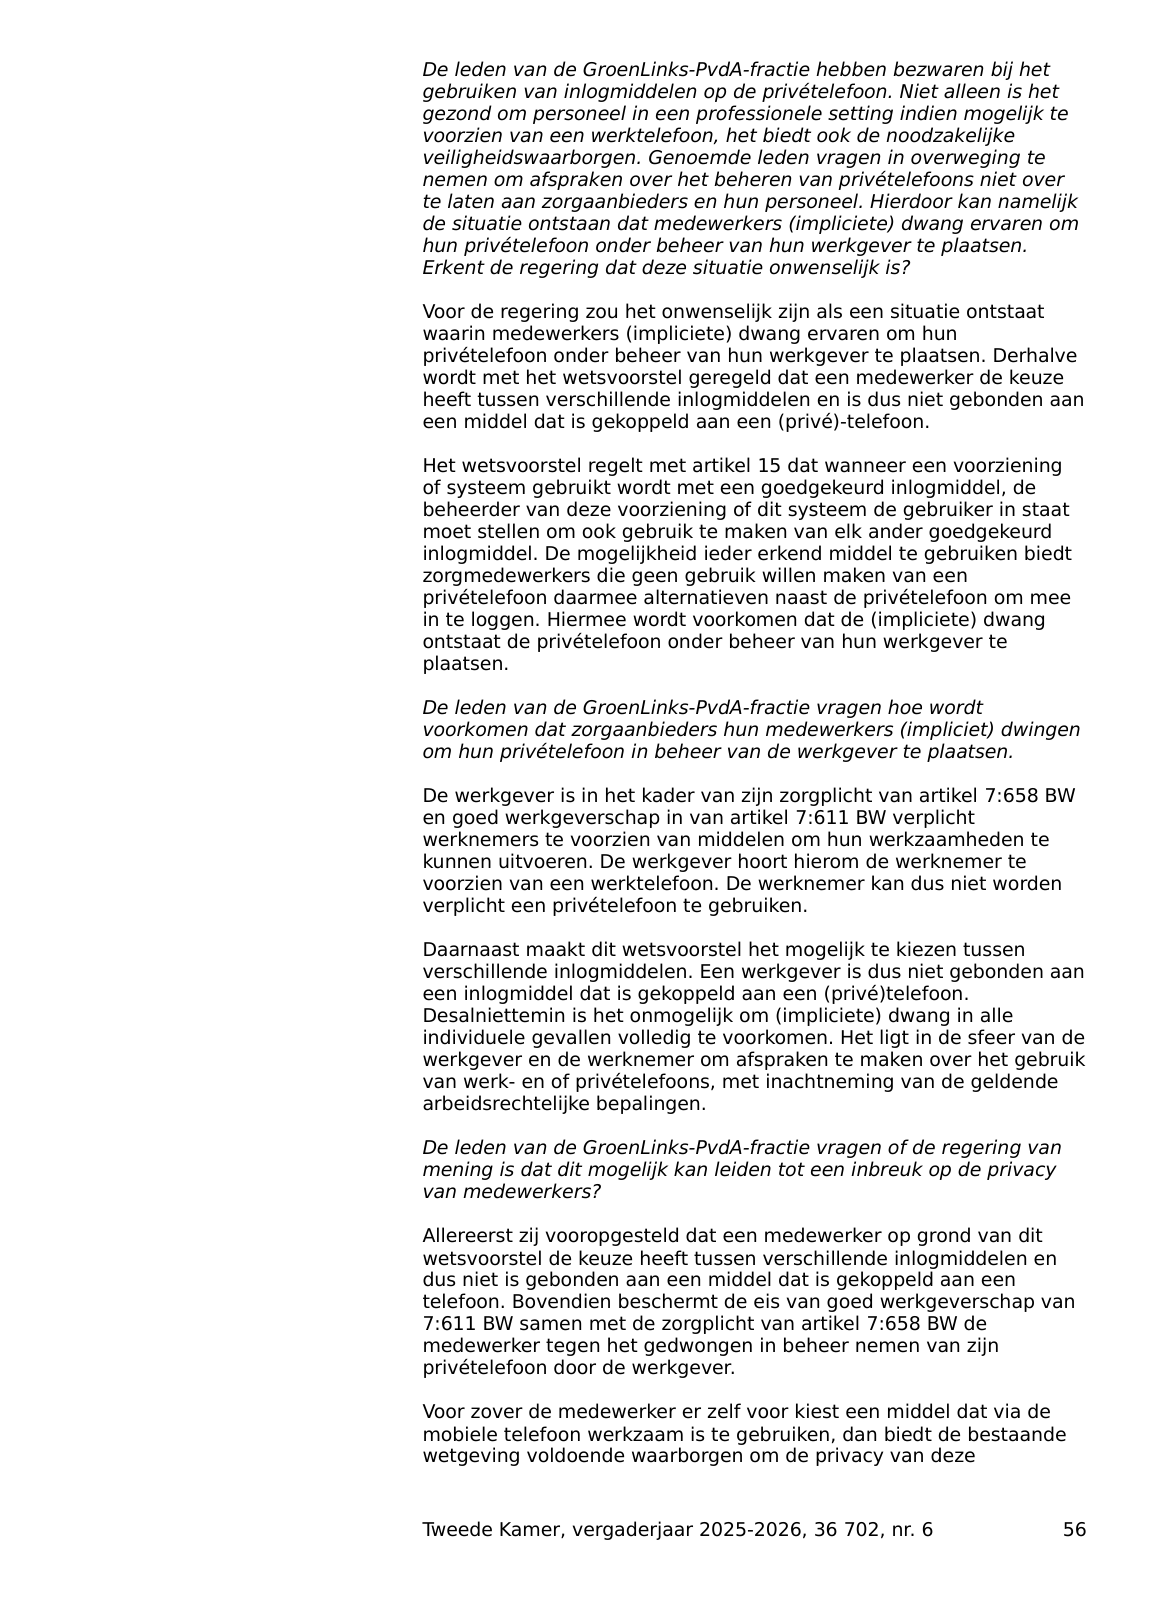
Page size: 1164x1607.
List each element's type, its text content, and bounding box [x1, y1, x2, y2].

text De leden van de GroenLinks-PvdA-fractie vragen hoe wordt voorkomen dat zorgaanbieders hun medewerkers (impliciet) dwingen om hun privételefoon in beheer van de werkgever te plaatsen. [422, 697, 1087, 763]
text De leden van de GroenLinks-PvdA-fractie hebben bezwaren bij het gebruiken van inlogmiddelen op de privételefoon. Niet alleen is het gezond om personeel in een professionele setting indien mogelijk te voorzien van een werktelefoon, het biedt ook de noodzakelijke veiligheidswaarborgen. Genoemde leden vragen in overweging te nemen om afspraken over het beheren van privételefoons niet over te laten aan zorgaanbieders en hun personeel. Hierdoor kan namelijk de situatie ontstaan dat medewerkers (impliciete) dwang ervaren om hun privételefoon onder beheer van hun werkgever te plaatsen. Erkent de regering dat deze situatie onwenselijk is? [422, 59, 1087, 279]
text Voor de regering zou het onwenselijk zijn als een situatie ontstaat waarin medewerkers (impliciete) dwang ervaren om hun privételefoon onder beheer van hun werkgever te plaatsen. Derhalve wordt met het wetsvoorstel geregeld dat een medewerker de keuze heeft tussen verschillende inlogmiddelen en is dus niet gebonden aan een middel dat is gekoppeld aan een (privé)-telefoon. [422, 301, 1087, 433]
text Het wetsvoorstel regelt met artikel 15 dat wanneer een voorziening of systeem gebruikt wordt met een goedgekeurd inlogmiddel, de beheerder van deze voorziening of dit systeem de gebruiker in staat moet stellen om ook gebruik te maken van elk ander goedgekeurd inlogmiddel. De mogelijkheid ieder erkend middel te gebruiken biedt zorgmedewerkers die geen gebruik willen maken van een privételefoon daarmee alternatieven naast de privételefoon om mee in te loggen. Hiermee wordt voorkomen dat de (impliciete) dwang ontstaat de privételefoon onder beheer van hun werkgever te plaatsen. [422, 455, 1087, 675]
text De werkgever is in het kader van zijn zorgplicht van artikel 7:658 BW en goed werkgeverschap in van artikel 7:611 BW verplicht werknemers te voorzien van middelen om hun werkzaamheden te kunnen uitvoeren. De werkgever hoort hierom de werknemer te voorzien van een werktelefoon. De werknemer kan dus niet worden verplicht een privételefoon te gebruiken. [422, 785, 1087, 917]
text Daarnaast maakt dit wetsvoorstel het mogelijk te kiezen tussen verschillende inlogmiddelen. Een werkgever is dus niet gebonden aan een inlogmiddel dat is gekoppeld aan een (privé)telefoon. Desalniettemin is het onmogelijk om (impliciete) dwang in alle individuele gevallen volledig te voorkomen. Het ligt in de sfeer van de werkgever en de werknemer om afspraken te maken over het gebruik van werk- en of privételefoons, met inachtneming van de geldende arbeidsrechtelijke bepalingen. [422, 939, 1087, 1115]
text Allereerst zij vooropgesteld dat een medewerker op grond van dit wetsvoorstel de keuze heeft tussen verschillende inlogmiddelen en dus niet is gebonden aan een middel dat is gekoppeld aan een telefoon. Bovendien beschermt de eis van goed werkgeverschap van 7:611 BW samen met de zorgplicht van artikel 7:658 BW de medewerker tegen het gedwongen in beheer nemen van zijn privételefoon door de werkgever. [422, 1225, 1087, 1379]
text Voor zover de medewerker er zelf voor kiest een middel dat via de mobiele telefoon werkzaam is te gebruiken, dan biedt de bestaande wetgeving voldoende waarborgen om de privacy van deze [422, 1401, 1087, 1467]
text De leden van de GroenLinks-PvdA-fractie vragen of de regering van mening is dat dit mogelijk kan leiden tot een inbreuk op de privacy van medewerkers? [422, 1137, 1087, 1203]
